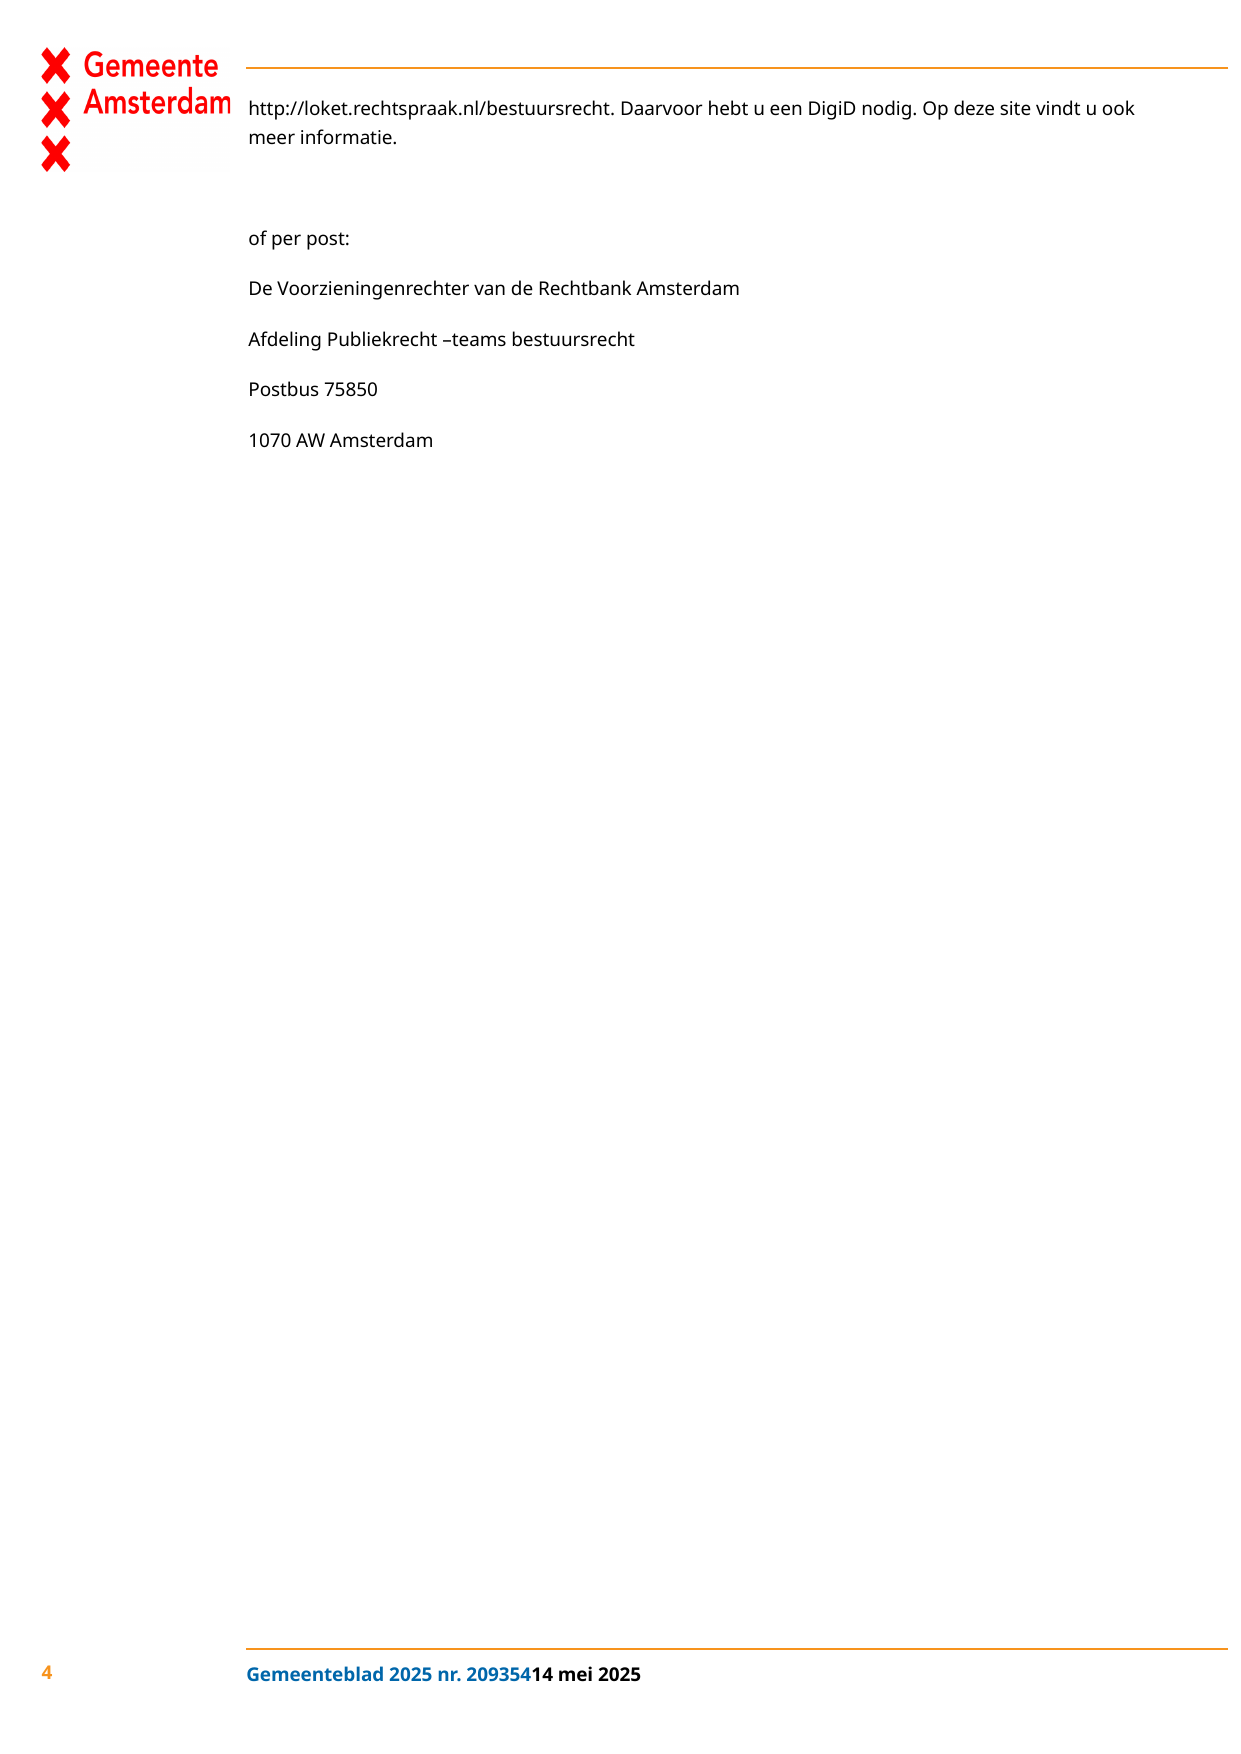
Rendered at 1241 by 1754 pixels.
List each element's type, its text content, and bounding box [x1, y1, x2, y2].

text Afdeling Publiekrecht –teams bestuursrecht [248, 326, 1152, 352]
text of per post: [248, 225, 1152, 251]
text http://loket.rechtspraak.nl/bestuursrecht. Daarvoor hebt u een DigiD nodig. Op deze site vindt u ook meer informatie. [248, 95, 1152, 150]
text Postbus 75850 [248, 376, 1152, 402]
picture [41, 47, 231, 172]
text 1070 AW Amsterdam [248, 427, 1152, 453]
text De Voorzieningenrechter van de Rechtbank Amsterdam [248, 276, 1152, 301]
